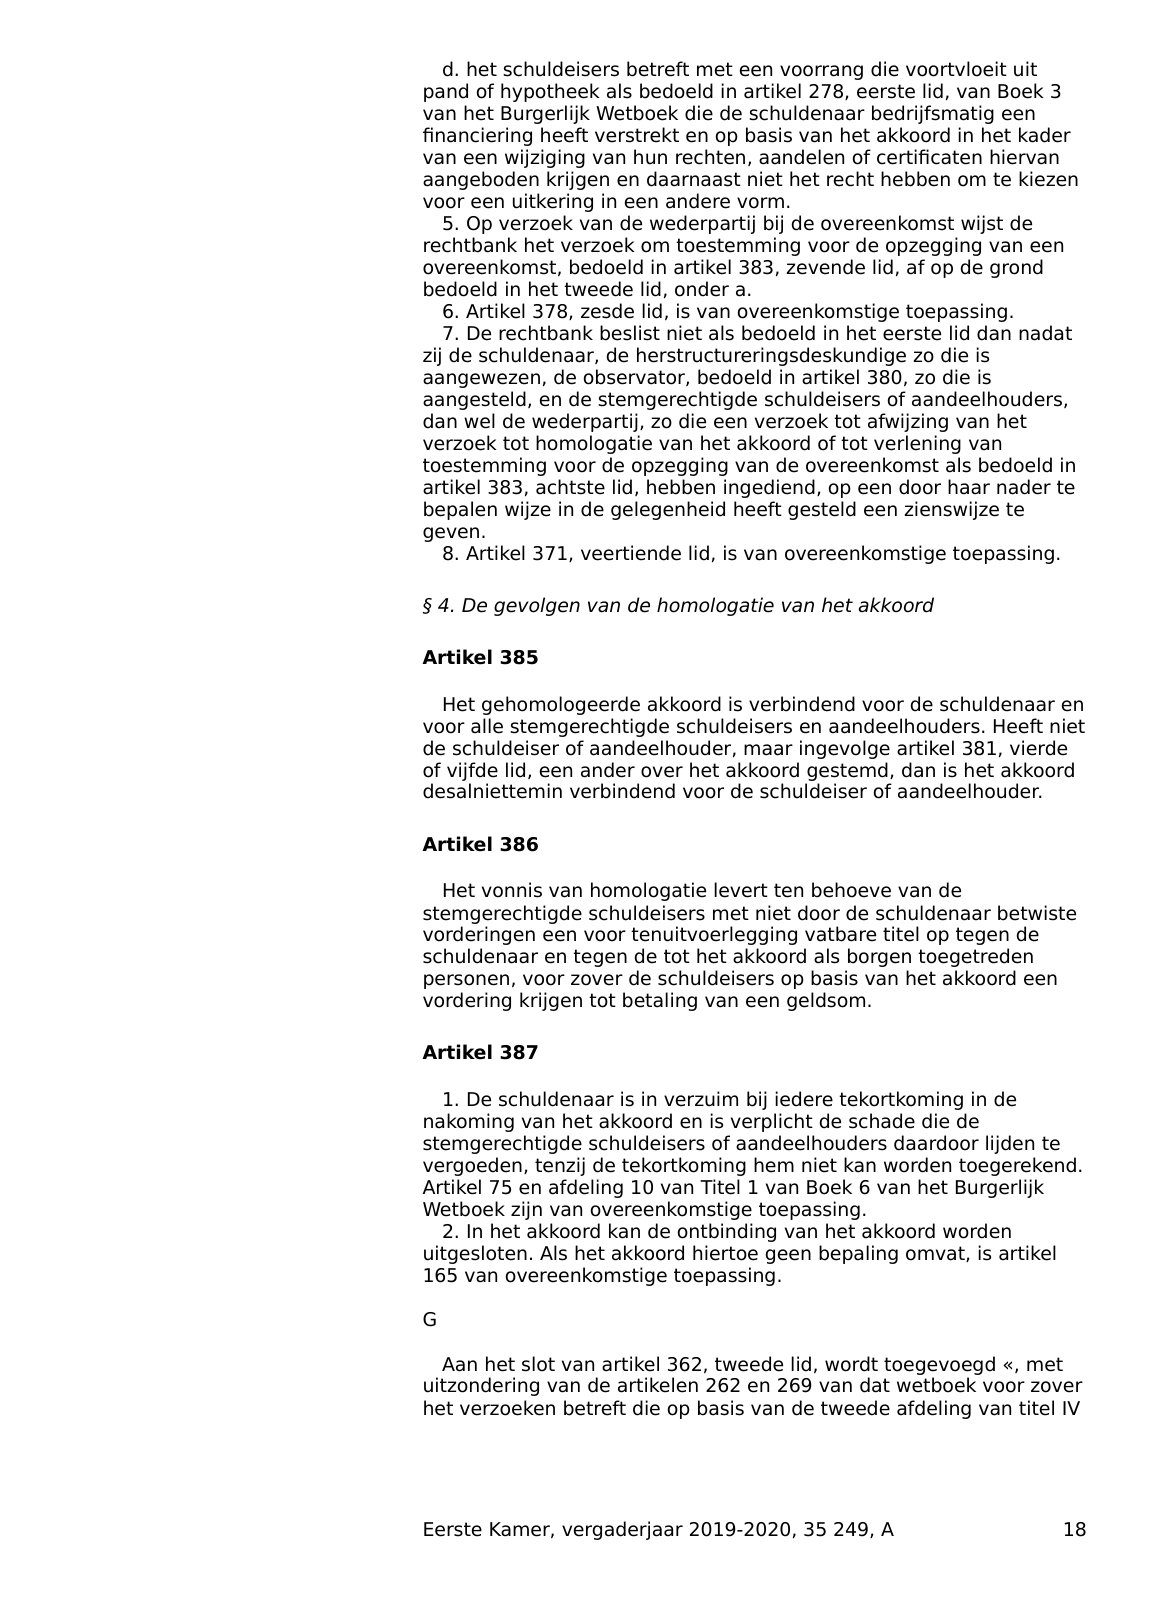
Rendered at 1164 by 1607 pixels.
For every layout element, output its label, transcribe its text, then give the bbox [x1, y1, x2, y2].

text 7. De rechtbank beslist niet als bedoeld in het eerste lid dan nadat zij de schuldenaar, de herstructureringsdeskundige zo die is aangewezen, de observator, bedoeld in artikel 380, zo die is aangesteld, en de stemgerechtigde schuldeisers of aandeelhouders, dan wel de wederpartij, zo die een verzoek tot afwijzing van het verzoek tot homologatie van het akkoord of tot verlening van toestemming voor de opzegging van de overeenkomst als bedoeld in artikel 383, achtste lid, hebben ingediend, op een door haar nader te bepalen wijze in de gelegenheid heeft gesteld een zienswijze te geven. [422, 323, 1087, 543]
subtitle Artikel 385 [422, 647, 1087, 668]
text Aan het slot van artikel 362, tweede lid, wordt toegevoegd «, met uitzondering van de artikelen 262 en 269 van dat wetboek voor zover het verzoeken betreft die op basis van de tweede afdeling van titel IV [422, 1353, 1087, 1419]
text Het gehomologeerde akkoord is verbindend voor de schuldenaar en voor alle stemgerechtigde schuldeisers en aandeelhouders. Heeft niet de schuldeiser of aandeelhouder, maar ingevolge artikel 381, vierde of vijfde lid, een ander over het akkoord gestemd, dan is het akkoord desalniettemin verbindend voor de schuldeiser of aandeelhouder. [422, 693, 1087, 803]
text 1. De schuldenaar is in verzuim bij iedere tekortkoming in de nakoming van het akkoord en is verplicht de schade die de stemgerechtigde schuldeisers of aandeelhouders daardoor lijden te vergoeden, tenzij de tekortkoming hem niet kan worden toegerekend. Artikel 75 en afdeling 10 van Titel 1 van Boek 6 van het Burgerlijk Wetboek zijn van overeenkomstige toepassing. [422, 1089, 1087, 1221]
text 2. In het akkoord kan de ontbinding van het akkoord worden uitgesloten. Als het akkoord hiertoe geen bepaling omvat, is artikel 165 van overeenkomstige toepassing. [422, 1221, 1087, 1287]
subtitle § 4. De gevolgen van de homologatie van het akkoord [422, 594, 1087, 617]
text 8. Artikel 371, veertiende lid, is van overeenkomstige toepassing. [422, 543, 1087, 564]
text d. het schuldeisers betreft met een voorrang die voortvloeit uit pand of hypotheek als bedoeld in artikel 278, eerste lid, van Boek 3 van het Burgerlijk Wetboek die de schuldenaar bedrijfsmatig een financiering heeft verstrekt en op basis van het akkoord in het kader van een wijziging van hun rechten, aandelen of certificaten hiervan aangeboden krijgen en daarnaast niet het recht hebben om te kiezen voor een uitkering in een andere vorm. [422, 59, 1087, 213]
text G [422, 1309, 1087, 1331]
subtitle Artikel 386 [422, 833, 1087, 855]
subtitle Artikel 387 [422, 1042, 1087, 1064]
text Het vonnis van homologatie levert ten behoeve van de stemgerechtigde schuldeisers met niet door de schuldenaar betwiste vorderingen een voor tenuitvoerlegging vatbare titel op tegen de schuldenaar en tegen de tot het akkoord als borgen toegetreden personen, voor zover de schuldeisers op basis van het akkoord een vordering krijgen tot betaling van een geldsom. [422, 880, 1087, 1012]
text 6. Artikel 378, zesde lid, is van overeenkomstige toepassing. [422, 301, 1087, 323]
text 5. Op verzoek van de wederpartij bij de overeenkomst wijst de rechtbank het verzoek om toestemming voor de opzegging van een overeenkomst, bedoeld in artikel 383, zevende lid, af op de grond bedoeld in het tweede lid, onder a. [422, 213, 1087, 301]
